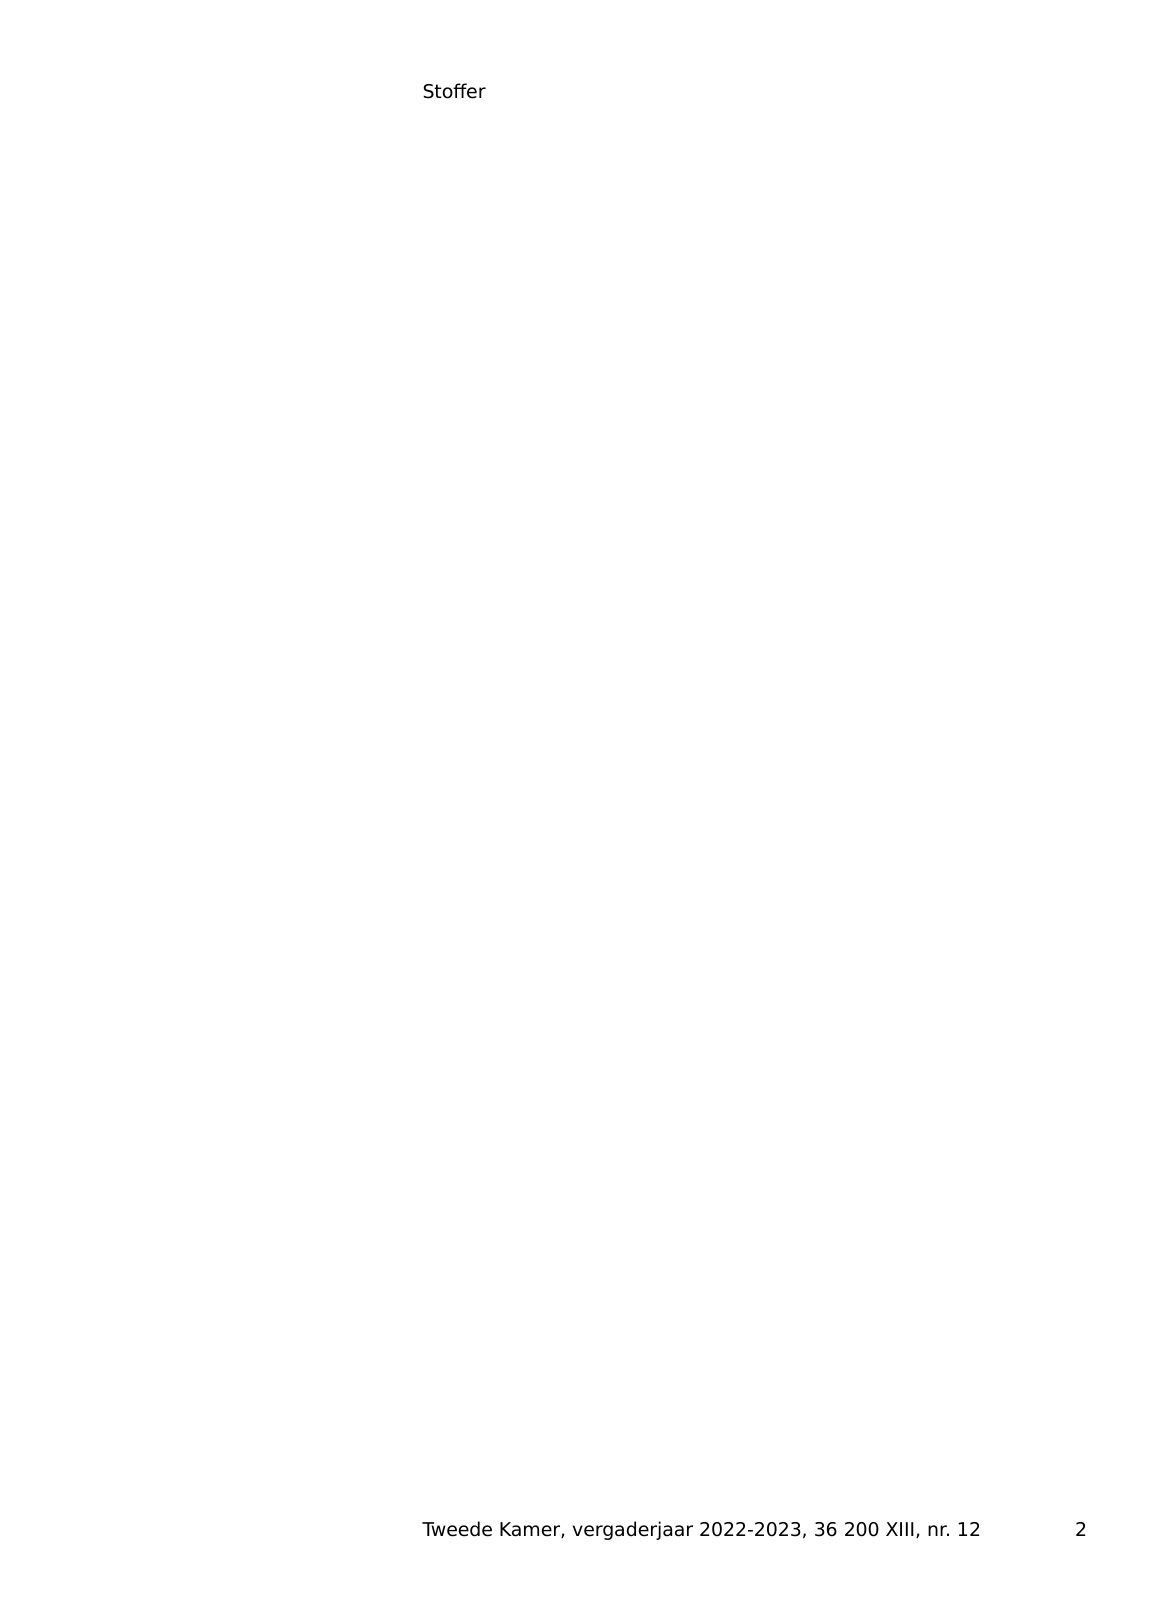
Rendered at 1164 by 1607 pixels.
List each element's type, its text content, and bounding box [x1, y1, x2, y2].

text Stoffer [422, 59, 1087, 103]
